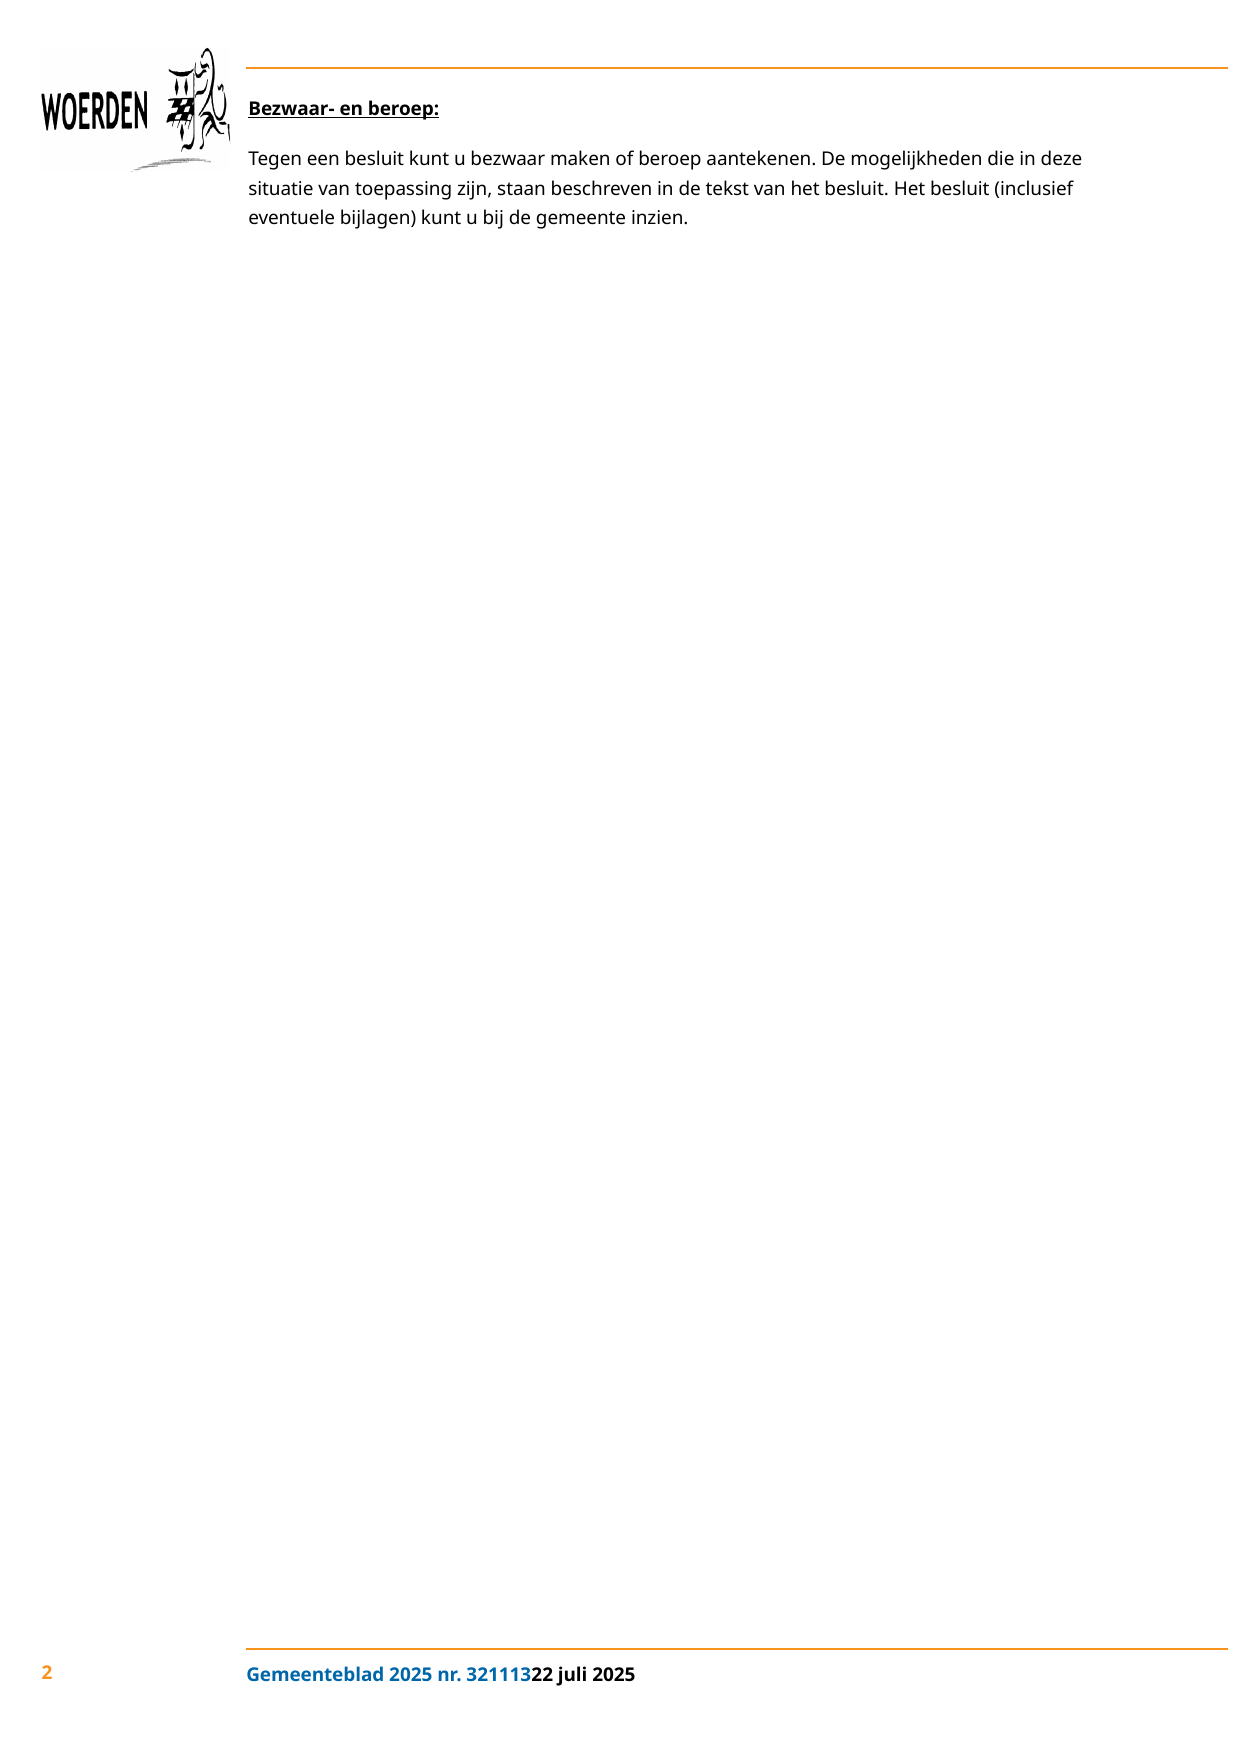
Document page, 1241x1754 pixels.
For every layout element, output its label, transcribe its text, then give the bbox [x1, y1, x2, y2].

text Bezwaar- en beroep: [248, 95, 1152, 121]
text Tegen een besluit kunt u bezwaar maken of beroep aantekenen. De mogelijkheden die in deze situatie van toepassing zijn, staan beschreven in de tekst van het besluit. Het besluit (inclusief eventuele bijlagen) kunt u bij de gemeente inzien. [248, 145, 1152, 230]
picture [41, 47, 231, 172]
